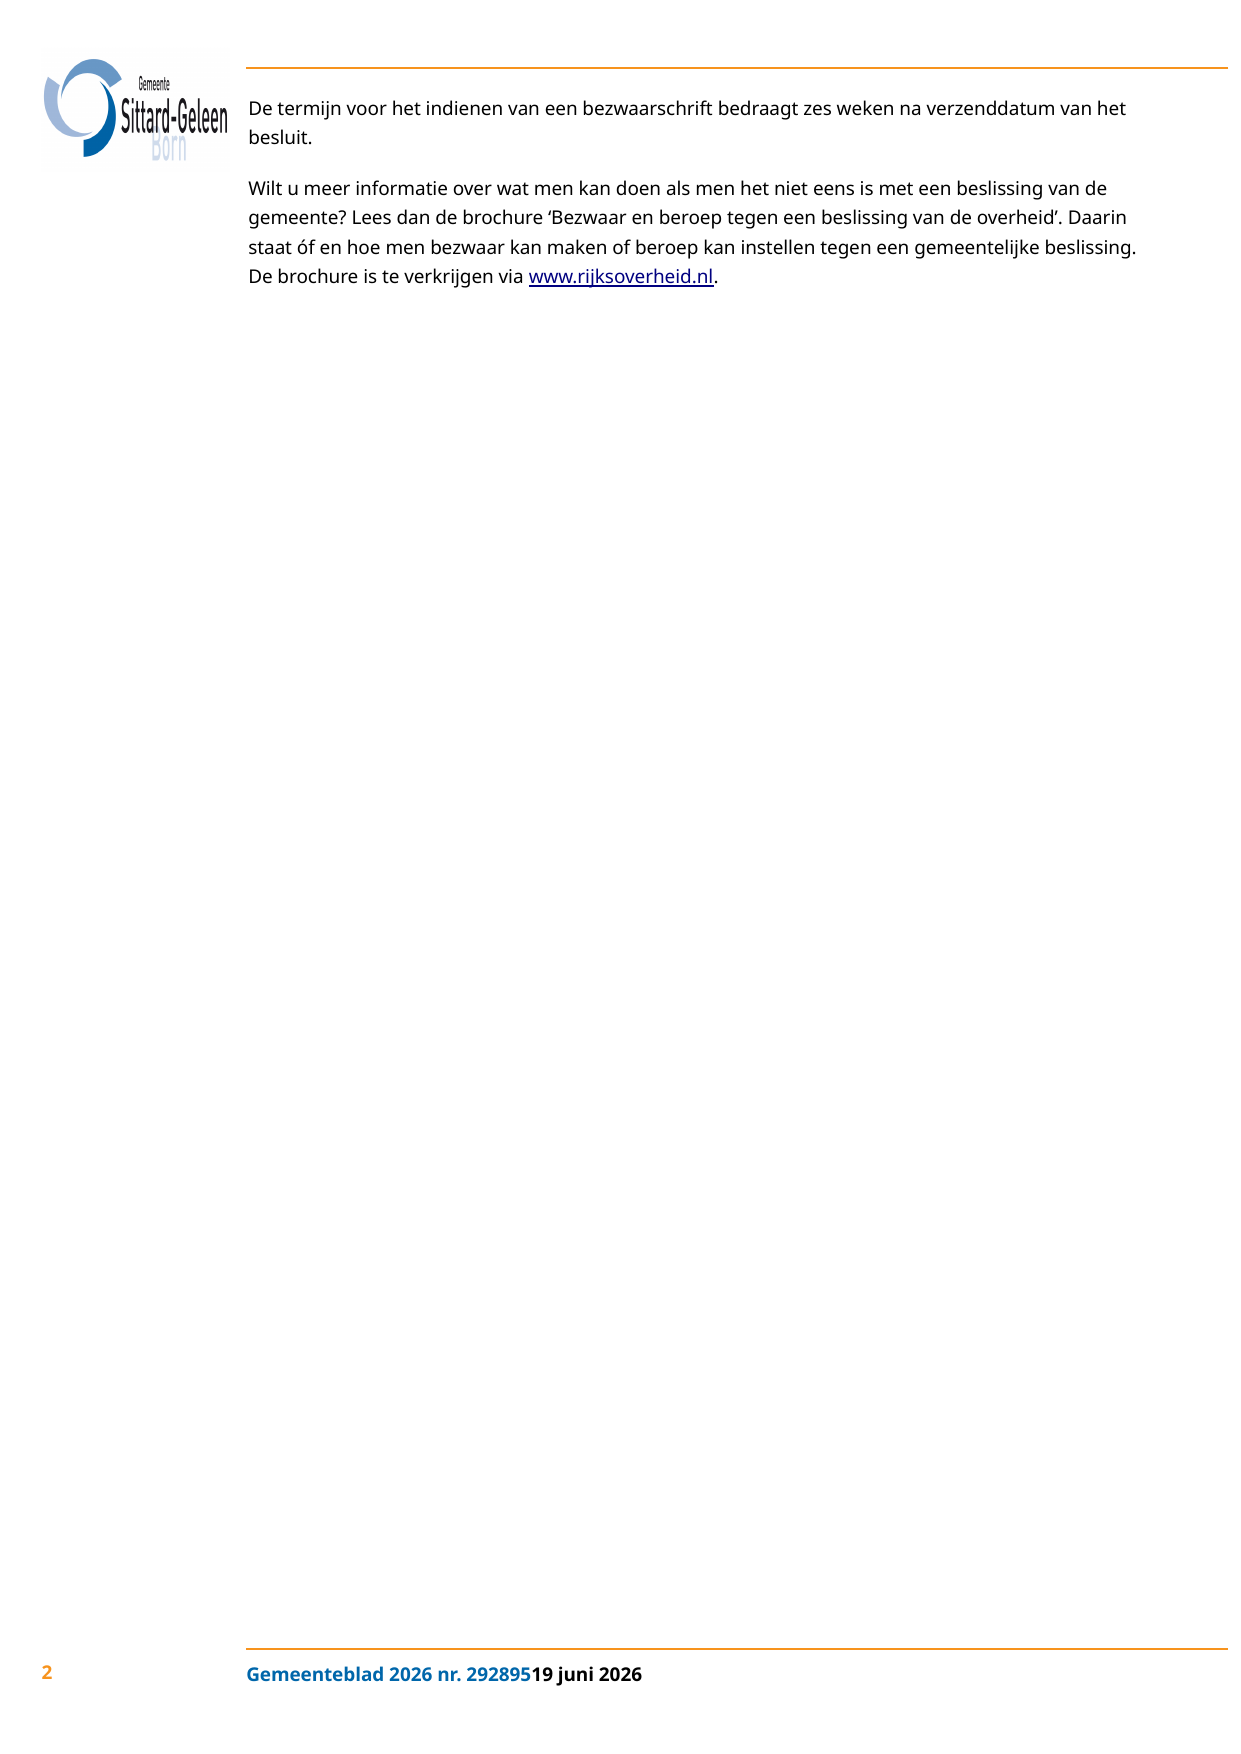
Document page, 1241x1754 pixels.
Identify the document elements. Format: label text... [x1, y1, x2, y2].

text Wilt u meer informatie over wat men kan doen als men het niet eens is met een beslissing van de gemeente? Lees dan de brochure ‘Bezwaar en beroep tegen een beslissing van de overheid’. Daarin staat óf en hoe men bezwaar kan maken of beroep kan instellen tegen een gemeentelijke beslissing. De brochure is te verkrijgen via www.rijksoverheid.nl. [248, 175, 1152, 289]
picture [41, 47, 231, 172]
text De termijn voor het indienen van een bezwaarschrift bedraagt zes weken na verzenddatum van het besluit. [248, 95, 1152, 150]
